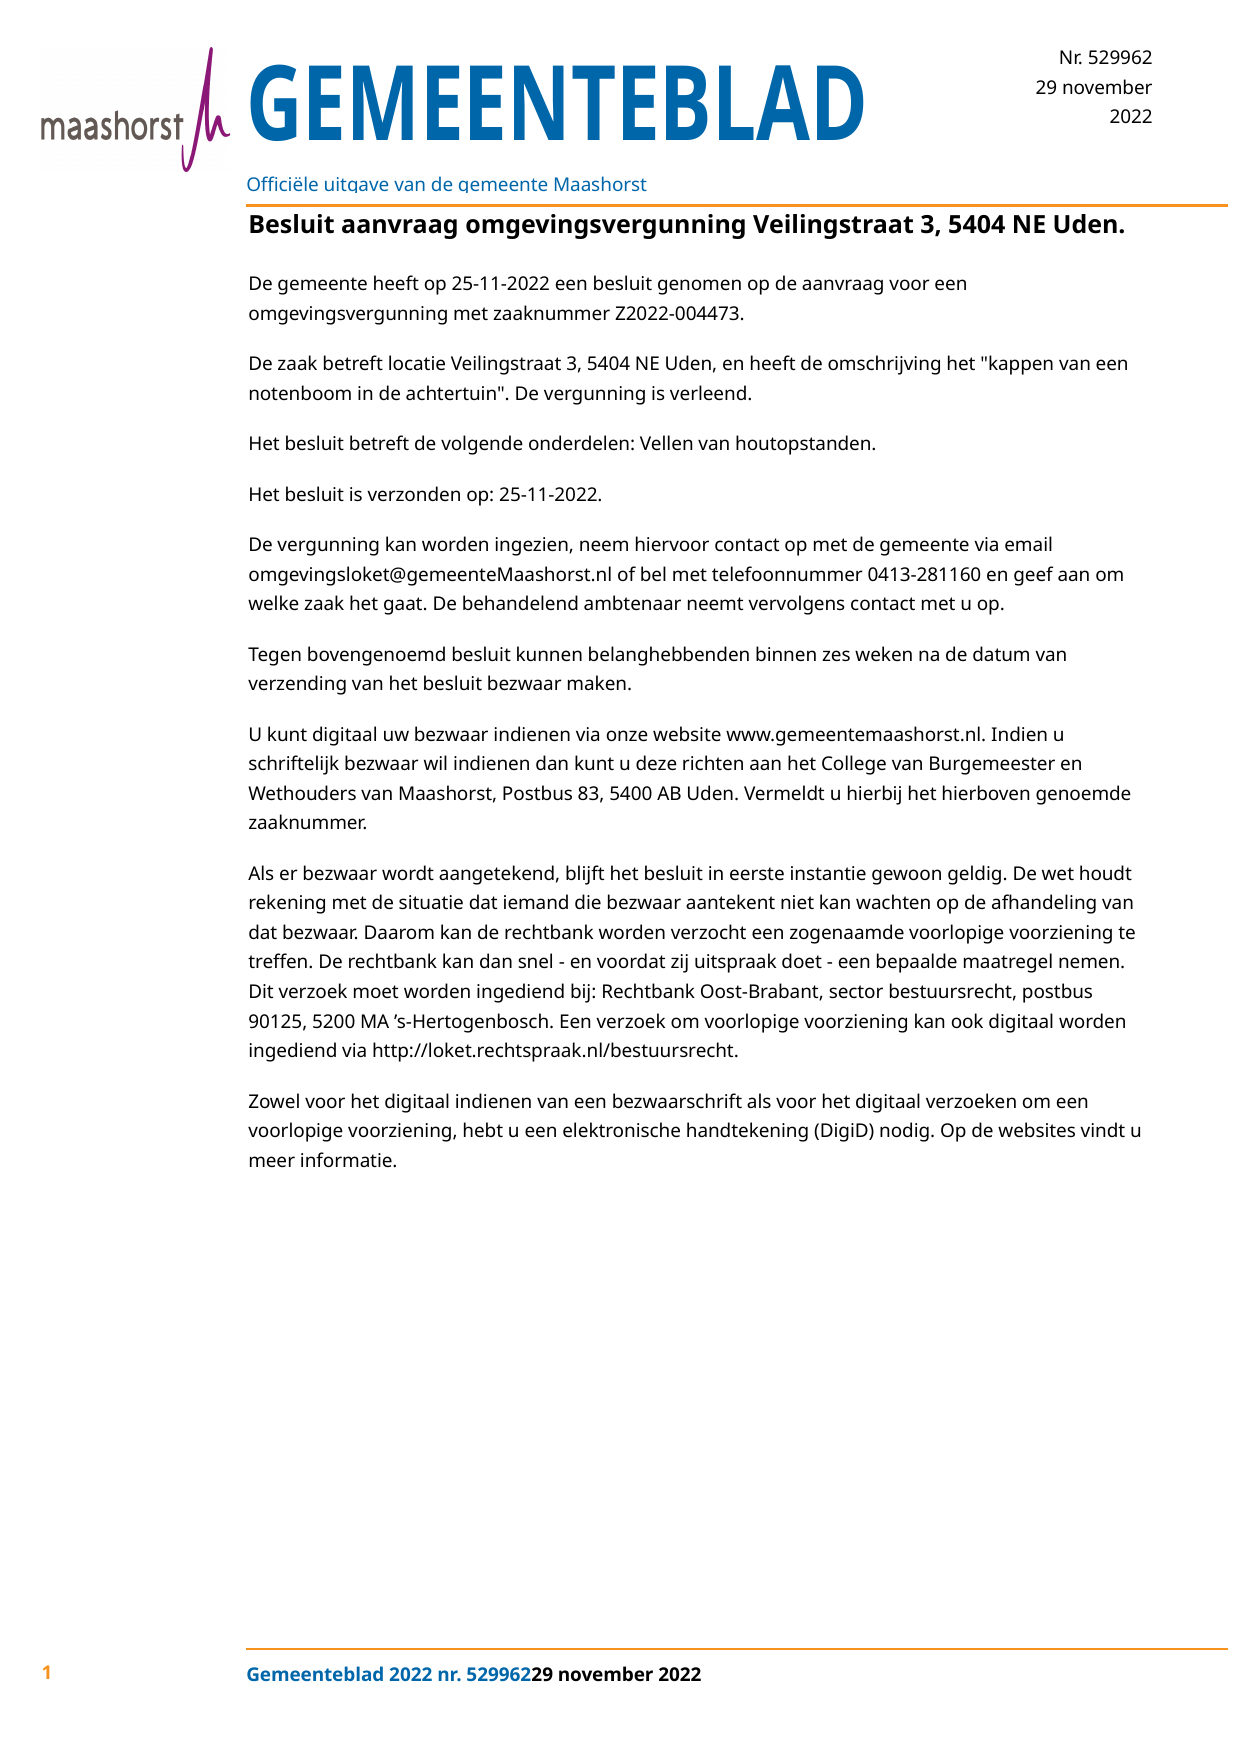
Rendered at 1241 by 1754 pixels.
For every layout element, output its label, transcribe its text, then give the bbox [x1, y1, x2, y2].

text De gemeente heeft op 25-11-2022 een besluit genomen op de aanvraag voor een omgevingsvergunning met zaaknummer Z2022-004473. [248, 270, 1152, 326]
text Zowel voor het digitaal indienen van een bezwaarschrift als voor het digitaal verzoeken om een voorlopige voorziening, hebt u een elektronische handtekening (DigiD) nodig. Op de websites vindt u meer informatie. [248, 1088, 1152, 1173]
picture [41, 47, 231, 172]
text Besluit aanvraag omgevingsvergunning Veilingstraat 3, 5404 NE Uden. [248, 207, 1152, 241]
text De vergunning kan worden ingezien, neem hiervoor contact op met de gemeente via email omgevingsloket@gemeenteMaashorst.nl of bel met telefoonnummer 0413-281160 en geef aan om welke zaak het gaat. De behandelend ambtenaar neemt vervolgens contact met u op. [248, 531, 1152, 616]
text Als er bezwaar wordt aangetekend, blijft het besluit in eerste instantie gewoon geldig. De wet houdt rekening met de situatie dat iemand die bezwaar aantekent niet kan wachten op de afhandeling van dat bezwaar. Daarom kan de rechtbank worden verzocht een zogenaamde voorlopige voorziening te treffen. De rechtbank kan dan snel - en voordat zij uitspraak doet - een bepaalde maatregel nemen. Dit verzoek moet worden ingediend bij: Rechtbank Oost-Brabant, sector bestuursrecht, postbus 90125, 5200 MA ’s-Hertogenbosch. Een verzoek om voorlopige voorziening kan ook digitaal worden ingediend via http://loket.rechtspraak.nl/bestuursrecht. [248, 860, 1152, 1063]
text De zaak betreft locatie Veilingstraat 3, 5404 NE Uden, en heeft de omschrijving het "kappen van een notenboom in de achtertuin". De vergunning is verleend. [248, 350, 1152, 406]
text Tegen bovengenoemd besluit kunnen belanghebbenden binnen zes weken na de datum van verzending van het besluit bezwaar maken. [248, 641, 1152, 696]
text U kunt digitaal uw bezwaar indienen via onze website www.gemeentemaashorst.nl. Indien u schriftelijk bezwaar wil indienen dan kunt u deze richten aan het College van Burgemeester en Wethouders van Maashorst, Postbus 83, 5400 AB Uden. Vermeldt u hierbij het hierboven genoemde zaaknummer. [248, 721, 1152, 835]
text Het besluit betreft de volgende onderdelen: Vellen van houtopstanden. [248, 430, 1152, 456]
text Het besluit is verzonden op: 25-11-2022. [248, 481, 1152, 506]
